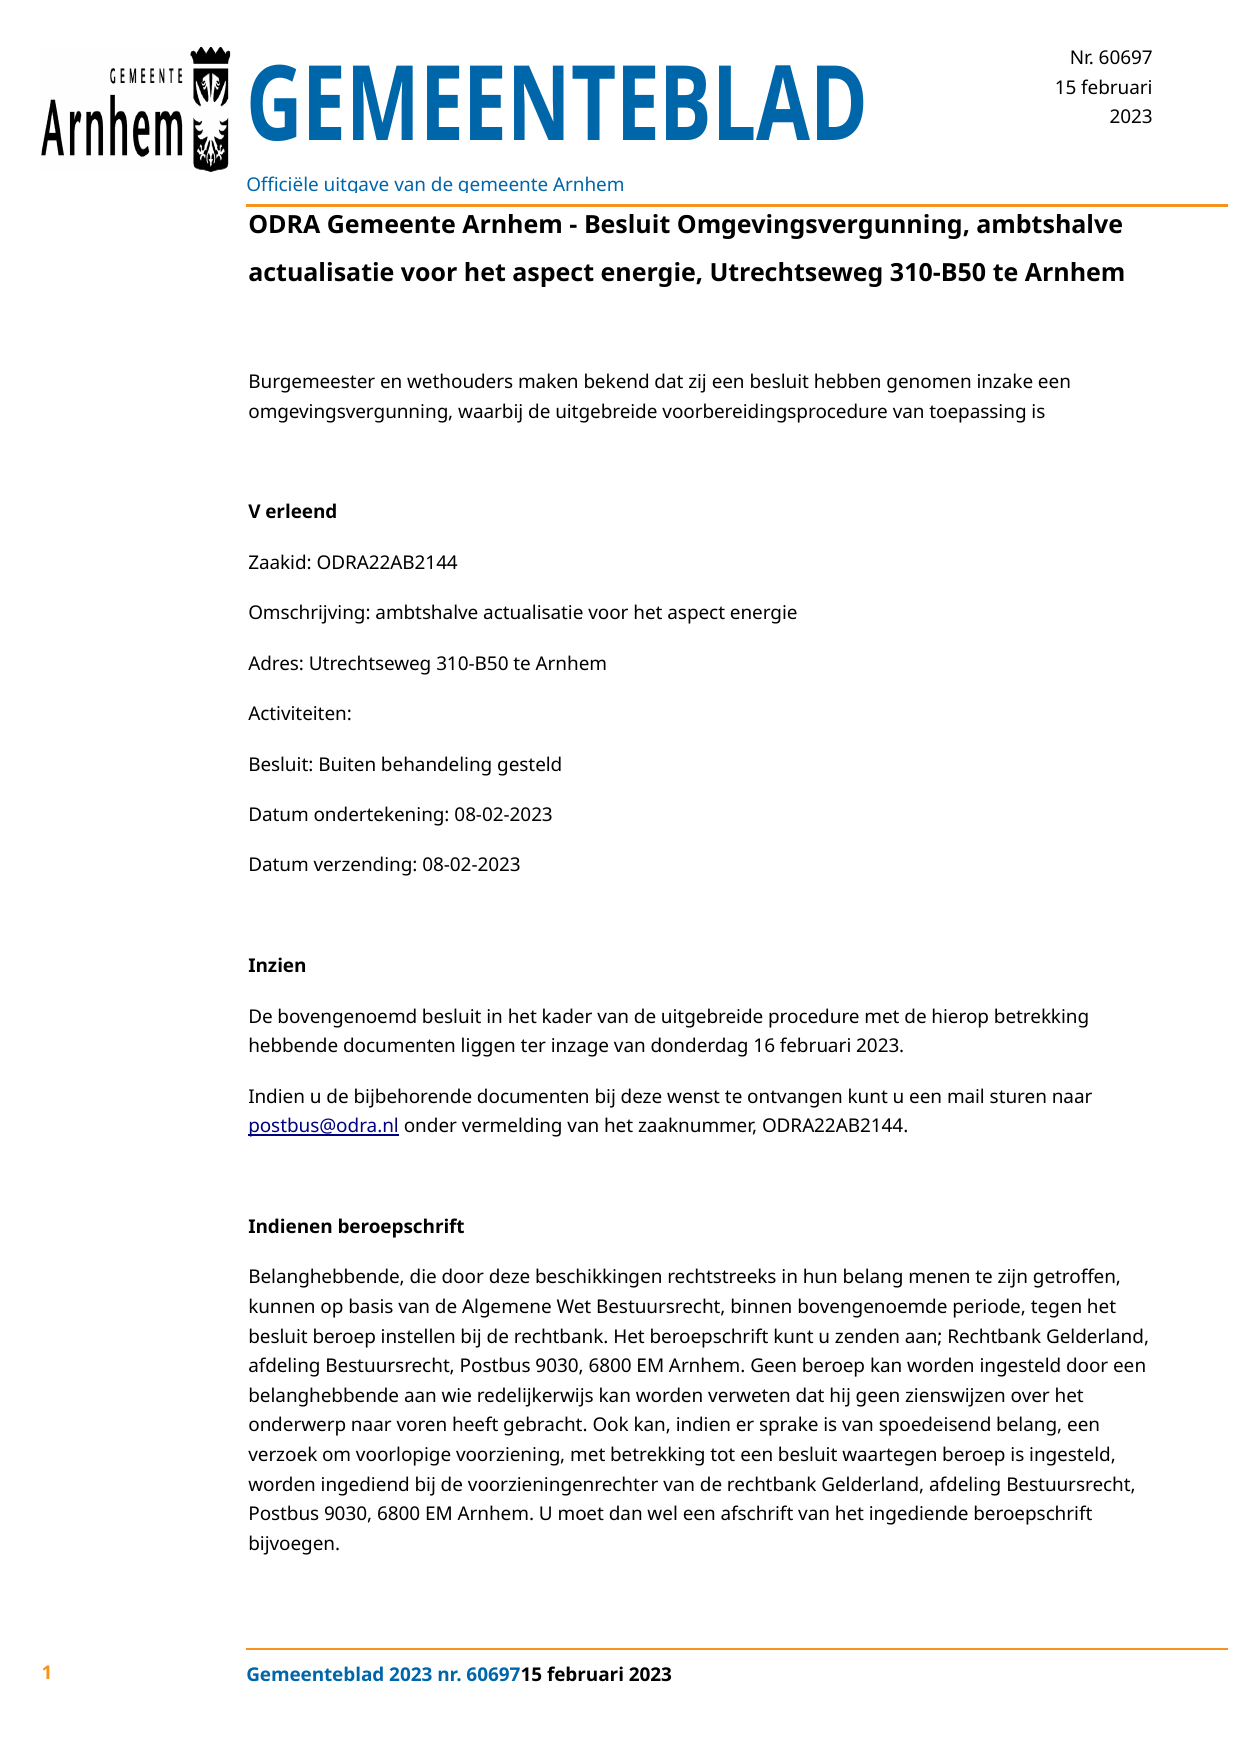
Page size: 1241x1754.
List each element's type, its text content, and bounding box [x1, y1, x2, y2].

text Inzien [248, 952, 1152, 978]
text Belanghebbende, die door deze beschikkingen rechtstreeks in hun belang menen te zijn getroffen, kunnen op basis van de Algemene Wet Bestuursrecht, binnen bovengenoemde periode, tegen het besluit beroep instellen bij de rechtbank. Het beroepschrift kunt u zenden aan; Rechtbank Gelderland, afdeling Bestuursrecht, Postbus 9030, 6800 EM Arnhem. Geen beroep kan worden ingesteld door een belanghebbende aan wie redelijkerwijs kan worden verweten dat hij geen zienswijzen over het onderwerp naar voren heeft gebracht. Ook kan, indien er sprake is van spoedeisend belang, een verzoek om voorlopige voorziening, met betrekking tot een besluit waartegen beroep is ingesteld, worden ingediend bij de voorzieningenrechter van de rechtbank Gelderland, afdeling Bestuursrecht, Postbus 9030, 6800 EM Arnhem. U moet dan wel een afschrift van het ingediende beroepschrift bijvoegen. [248, 1264, 1152, 1556]
picture [41, 47, 231, 172]
text Indienen beroepschrift [248, 1213, 1152, 1239]
text Omschrijving: ambtshalve actualisatie voor het aspect energie [248, 599, 1152, 625]
text Zaakid: ODRA22AB2144 [248, 549, 1152, 575]
text Indien u de bijbehorende documenten bij deze wenst te ontvangen kunt u een mail sturen naar postbus@odra.nl onder vermelding van het zaaknummer, ODRA22AB2144. [248, 1083, 1152, 1138]
text V erleend [248, 499, 1152, 524]
text Datum ondertekening: 08-02-2023 [248, 801, 1152, 827]
text Besluit: Buiten behandeling gesteld [248, 751, 1152, 777]
text Activiteiten: [248, 700, 1152, 726]
text Datum verzending: 08-02-2023 [248, 852, 1152, 877]
text ODRA Gemeente Arnhem - Besluit Omgevingsvergunning, ambtshalve actualisatie voor het aspect energie, Utrechtseweg 310-B50 te Arnhem [248, 207, 1152, 288]
text Adres: Utrechtseweg 310-B50 te Arnhem [248, 650, 1152, 676]
text De bovengenoemd besluit in het kader van de uitgebreide procedure met de hierop betrekking hebbende documenten liggen ter inzage van donderdag 16 februari 2023. [248, 1003, 1152, 1058]
text Burgemeester en wethouders maken bekend dat zij een besluit hebben genomen inzake een omgevingsvergunning, waarbij de uitgebreide voorbereidingsprocedure van toepassing is [248, 368, 1152, 424]
